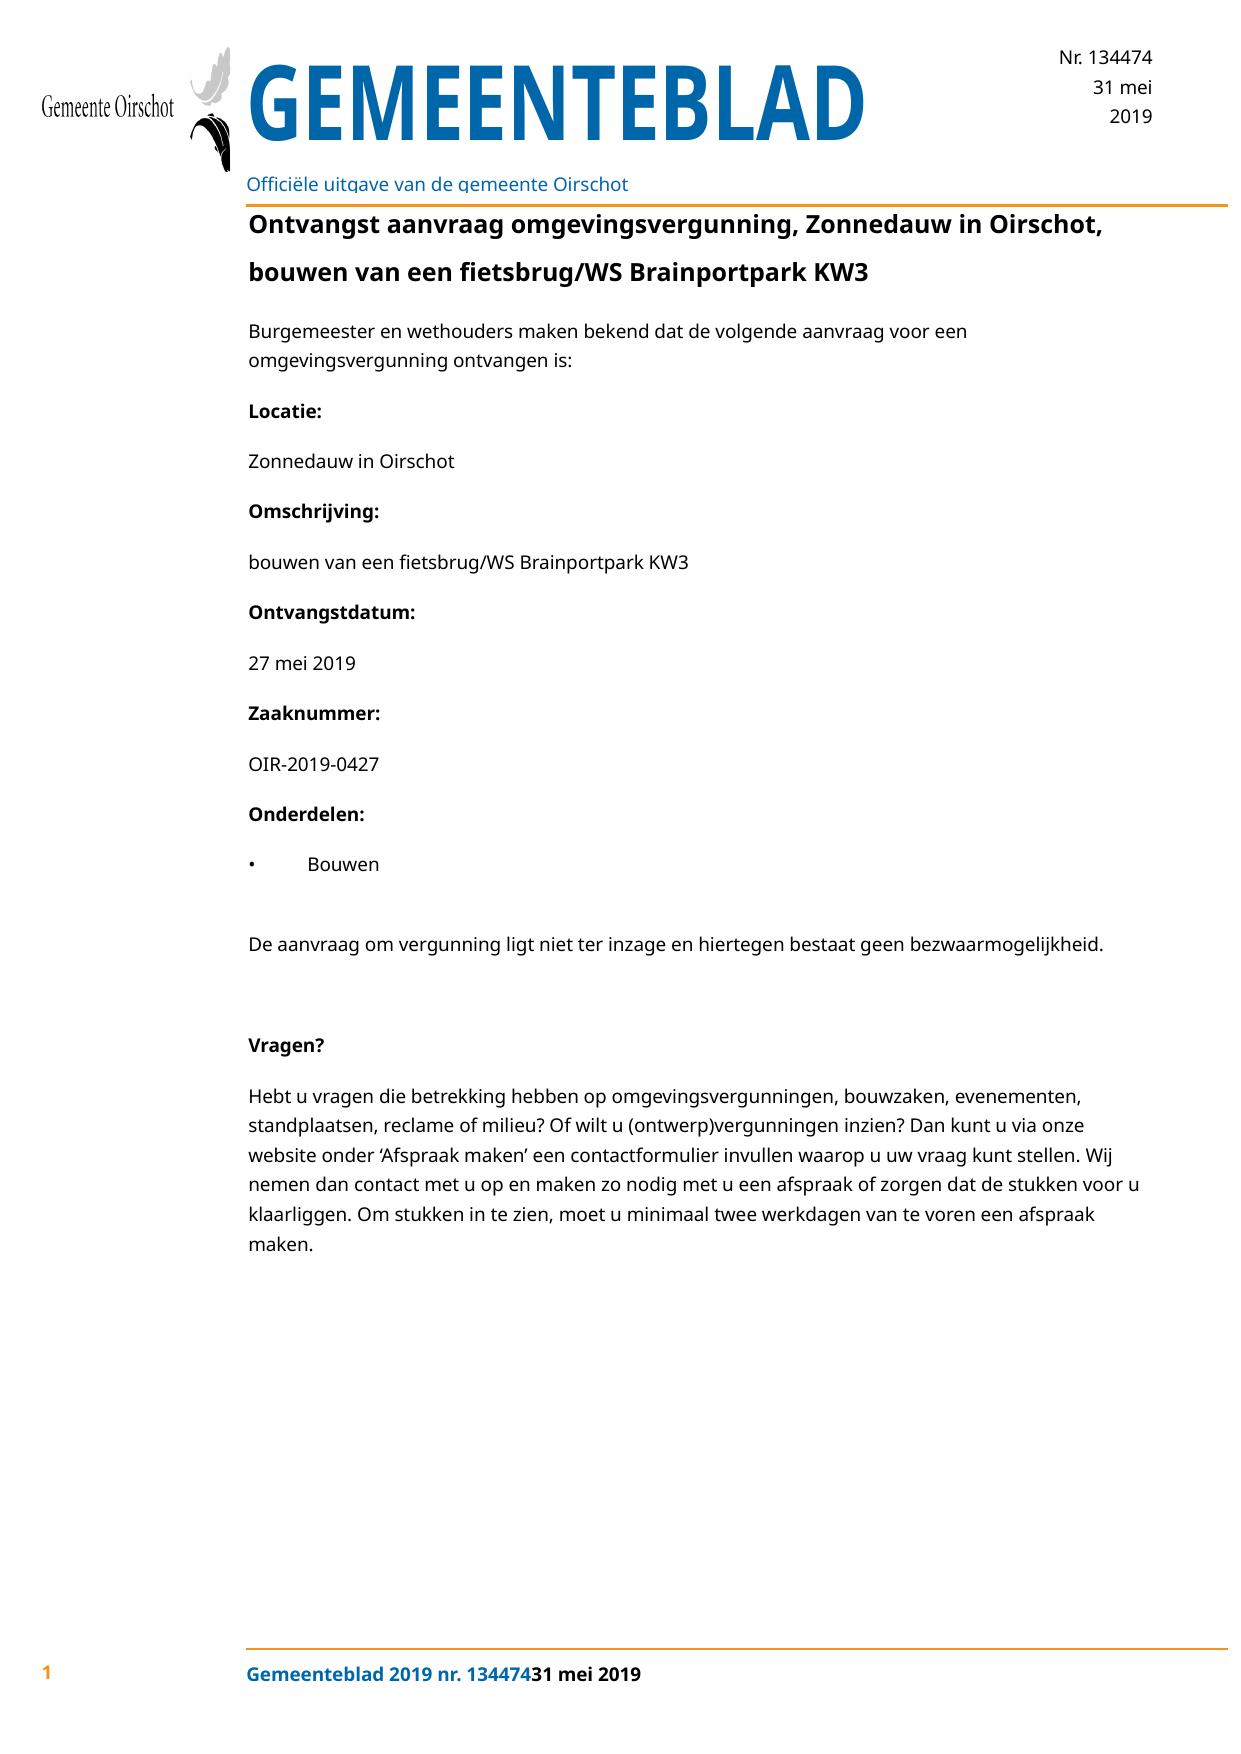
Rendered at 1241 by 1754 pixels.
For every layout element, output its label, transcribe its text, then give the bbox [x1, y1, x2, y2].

text Vragen? [248, 1032, 1152, 1058]
text 27 mei 2019 [248, 650, 1152, 676]
text Ontvangstdatum: [248, 599, 1152, 625]
text Zaaknummer: [248, 700, 1152, 726]
text bouwen van een fietsbrug/WS Brainportpark KW3 [248, 549, 1152, 575]
picture [41, 47, 231, 172]
text Onderdelen: [248, 801, 1152, 827]
text Omschrijving: [248, 499, 1152, 524]
text Burgemeester en wethouders maken bekend dat de volgende aanvraag voor een omgevingsvergunning ontvangen is: [248, 318, 1152, 373]
text De aanvraag om vergunning ligt niet ter inzage en hiertegen bestaat geen bezwaarmogelijkheid. [248, 932, 1152, 957]
text Zonnedauw in Oirschot [248, 448, 1152, 474]
list Bouwen [248, 852, 1152, 877]
text OIR-2019-0427 [248, 751, 1152, 777]
text Locatie: [248, 398, 1152, 424]
text Hebt u vragen die betrekking hebben op omgevingsvergunningen, bouwzaken, evenementen, standplaatsen, reclame of milieu? Of wilt u (ontwerp)vergunningen inzien? Dan kunt u via onze website onder ‘Afspraak maken’ een contactformulier invullen waarop u uw vraag kunt stellen. Wij nemen dan contact met u op en maken zo nodig met u een afspraak of zorgen dat de stukken voor u klaarliggen. Om stukken in te zien, moet u minimaal twee werkdagen van te voren een afspraak maken. [248, 1083, 1152, 1257]
text Ontvangst aanvraag omgevingsvergunning, Zonnedauw in Oirschot, bouwen van een fietsbrug/WS Brainportpark KW3 [248, 207, 1152, 288]
